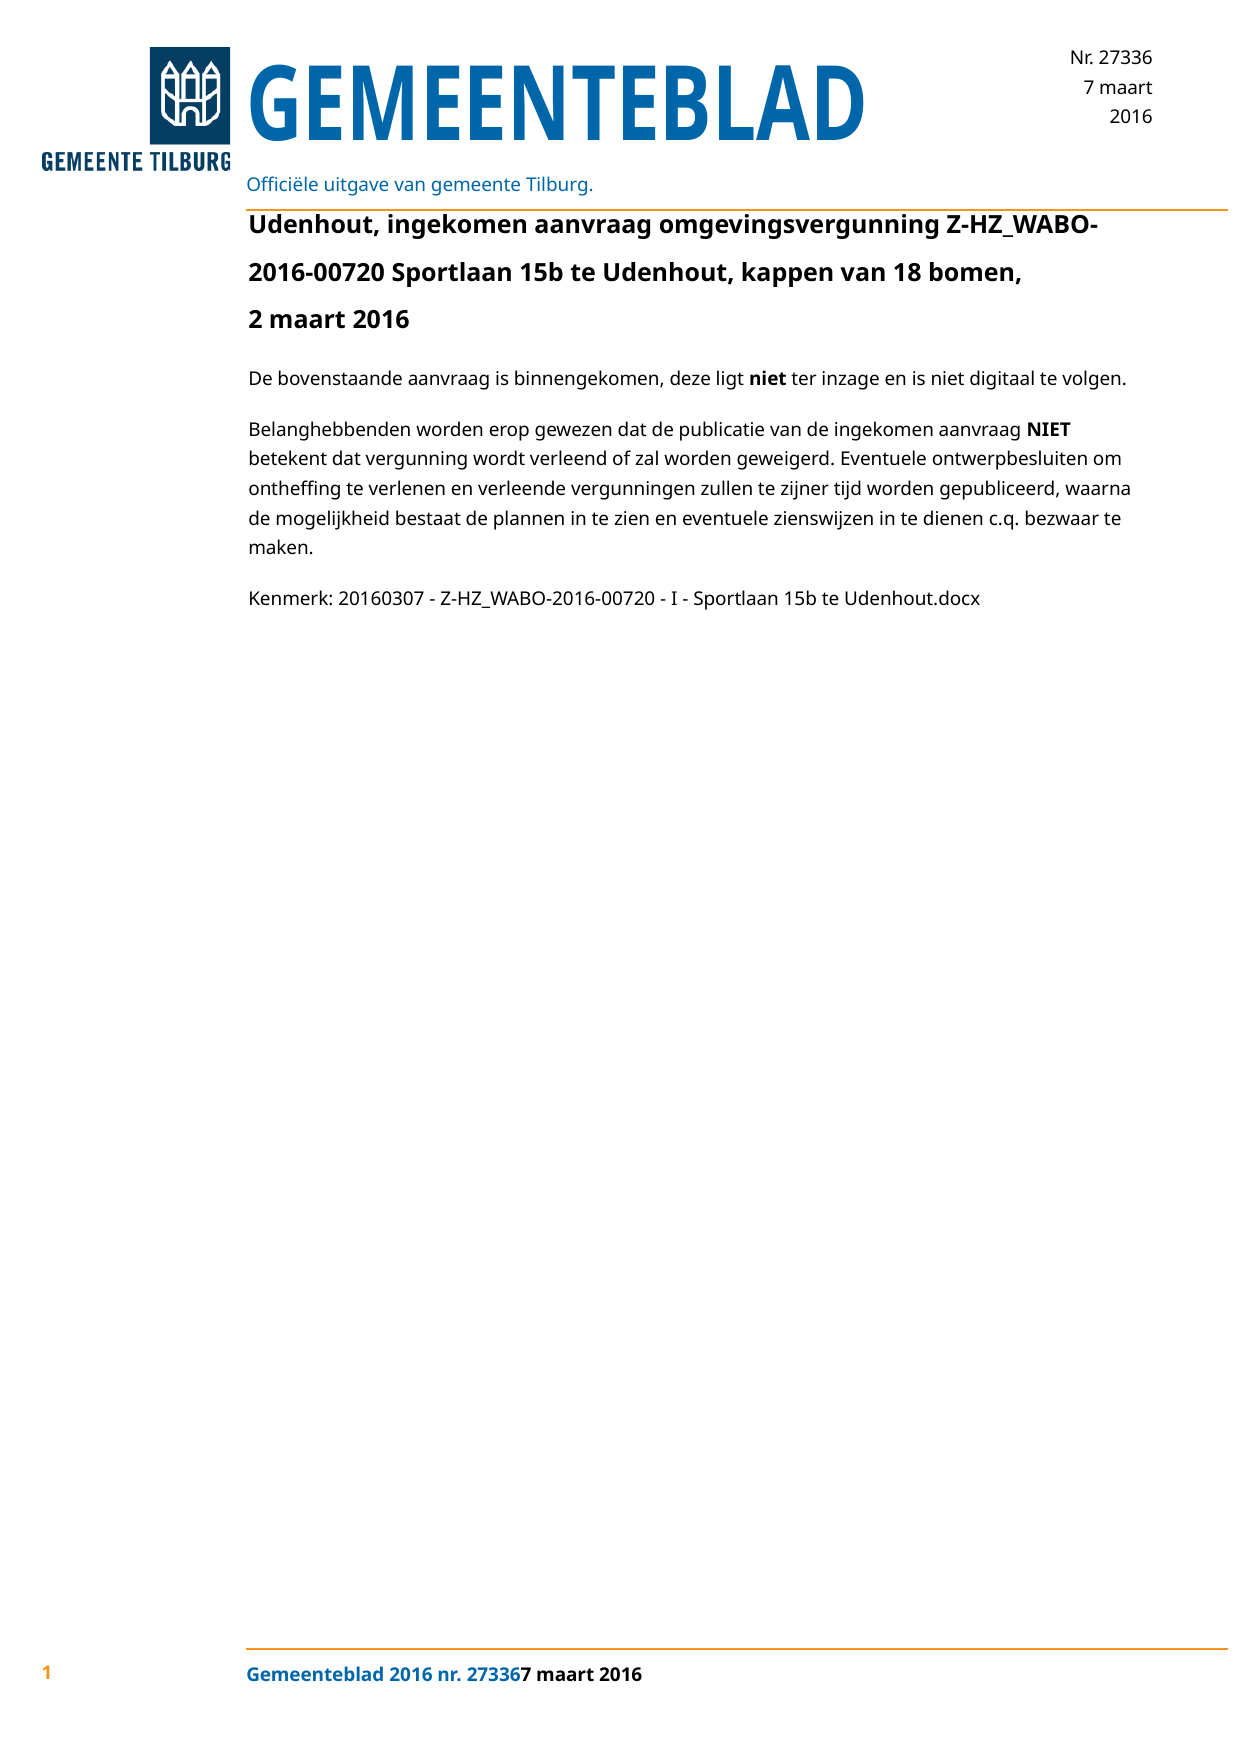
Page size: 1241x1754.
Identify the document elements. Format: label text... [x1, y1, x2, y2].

text Belanghebbenden worden erop gewezen dat de publicatie van de ingekomen aanvraag NIET betekent dat vergunning wordt verleend of zal worden geweigerd. Eventuele ontwerpbesluiten om ontheffing te verlenen en verleende vergunningen zullen te zijner tijd worden gepubliceerd, waarna de mogelijkheid bestaat de plannen in te zien en eventuele zienswijzen in te dienen c.q. bezwaar te maken. [248, 416, 1152, 560]
picture [41, 47, 231, 172]
text Udenhout, ingekomen aanvraag omgevingsvergunning Z-HZ_WABO-2016-00720 Sportlaan 15b te Udenhout, kappen van 18 bomen, 2 maart 2016 [248, 211, 1152, 336]
text De bovenstaande aanvraag is binnengekomen, deze ligt niet ter inzage en is niet digitaal te volgen. [248, 366, 1152, 391]
text Kenmerk: 20160307 - Z-HZ_WABO-2016-00720 - I - Sportlaan 15b te Udenhout.docx [248, 585, 1152, 610]
